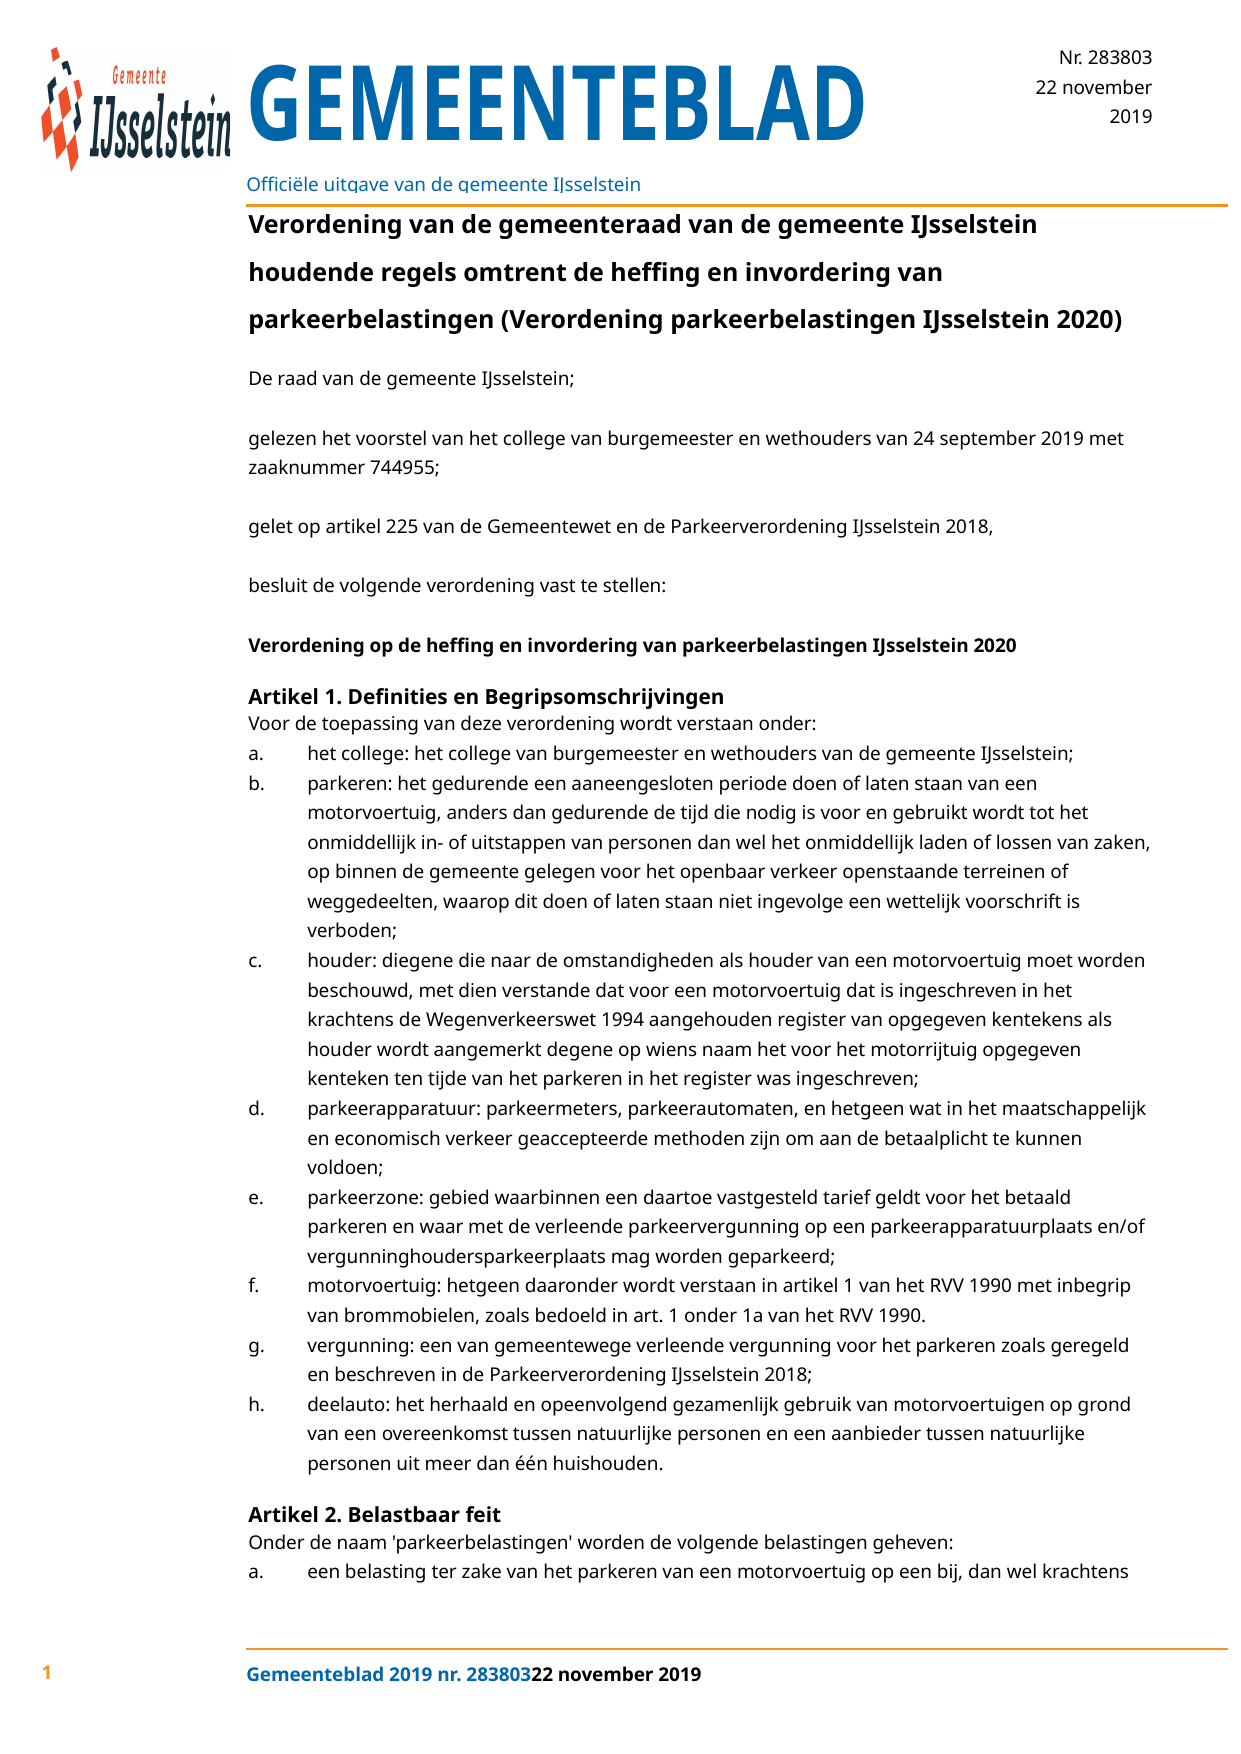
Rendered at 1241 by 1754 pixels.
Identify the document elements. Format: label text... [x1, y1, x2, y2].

text gelezen het voorstel van het college van burgemeester en wethouders van 24 september 2019 met zaaknummer 744955; [248, 425, 1152, 480]
list vergunning: een van gemeentewege verleende vergunning voor het parkeren zoals geregeld en beschreven in de Parkeerverordening IJsselstein 2018; [248, 1332, 1152, 1387]
text besluit de volgende verordening vast te stellen: [248, 573, 1152, 598]
text Verordening op de heffing en invordering van parkeerbelastingen IJsselstein 2020 [248, 632, 1152, 657]
text Onder de naam 'parkeerbelastingen' worden de volgende belastingen geheven: [248, 1529, 1152, 1555]
list parkeerapparatuur: parkeermeters, parkeerautomaten, en hetgeen wat in het maatschappelijk en economisch verkeer geaccepteerde methoden zijn om aan de betaalplicht te kunnen voldoen; [248, 1095, 1152, 1180]
text De raad van de gemeente IJsselstein; [248, 366, 1152, 391]
text gelet op artikel 225 van de Gemeentewet en de Parkeerverordening IJsselstein 2018, [248, 513, 1152, 539]
list parkeerzone: gebied waarbinnen een daartoe vastgesteld tarief geldt voor het betaald parkeren en waar met de verleende parkeervergunning op een parkeerapparatuurplaats en/of vergunninghoudersparkeerplaats mag worden geparkeerd; [248, 1184, 1152, 1269]
text Verordening van de gemeenteraad van de gemeente IJsselstein houdende regels omtrent de heffing en invordering van parkeerbelastingen (Verordening parkeerbelastingen IJsselstein 2020) [248, 207, 1152, 336]
list een belasting ter zake van het parkeren van een motorvoertuig op een bij, dan wel krachtens [248, 1559, 1152, 1584]
list het college: het college van burgemeester en wethouders van de gemeente IJsselstein; [248, 740, 1152, 766]
list motorvoertuig: hetgeen daaronder wordt verstaan in artikel 1 van het RVV 1990 met inbegrip van brommobielen, zoals bedoeld in art. 1 onder 1a van het RVV 1990. [248, 1273, 1152, 1328]
picture [41, 47, 231, 172]
text Artikel 1. Definities en Begripsomschrijvingen [248, 682, 1152, 711]
text Voor de toepassing van deze verordening wordt verstaan onder: [248, 711, 1152, 736]
list deelauto: het herhaald en opeenvolgend gezamenlijk gebruik van motorvoertuigen op grond van een overeenkomst tussen natuurlijke personen en een aanbieder tussen natuurlijke personen uit meer dan één huishouden. [248, 1391, 1152, 1476]
list parkeren: het gedurende een aaneengesloten periode doen of laten staan van een motorvoertuig, anders dan gedurende de tijd die nodig is voor en gebruikt wordt tot het onmiddellijk in- of uitstappen van personen dan wel het onmiddellijk laden of lossen van zaken, op binnen de gemeente gelegen voor het openbaar verkeer openstaande terreinen of weggedeelten, waarop dit doen of laten staan niet ingevolge een wettelijk voorschrift is verboden; [248, 770, 1152, 943]
text Artikel 2. Belastbaar feit [248, 1501, 1152, 1529]
list houder: diegene die naar de omstandigheden als houder van een motorvoertuig moet worden beschouwd, met dien verstande dat voor een motorvoertuig dat is ingeschreven in het krachtens de Wegenverkeerswet 1994 aangehouden register van opgegeven kentekens als houder wordt aangemerkt degene op wiens naam het voor het motorrijtuig opgegeven kenteken ten tijde van het parkeren in het register was ingeschreven; [248, 947, 1152, 1091]
